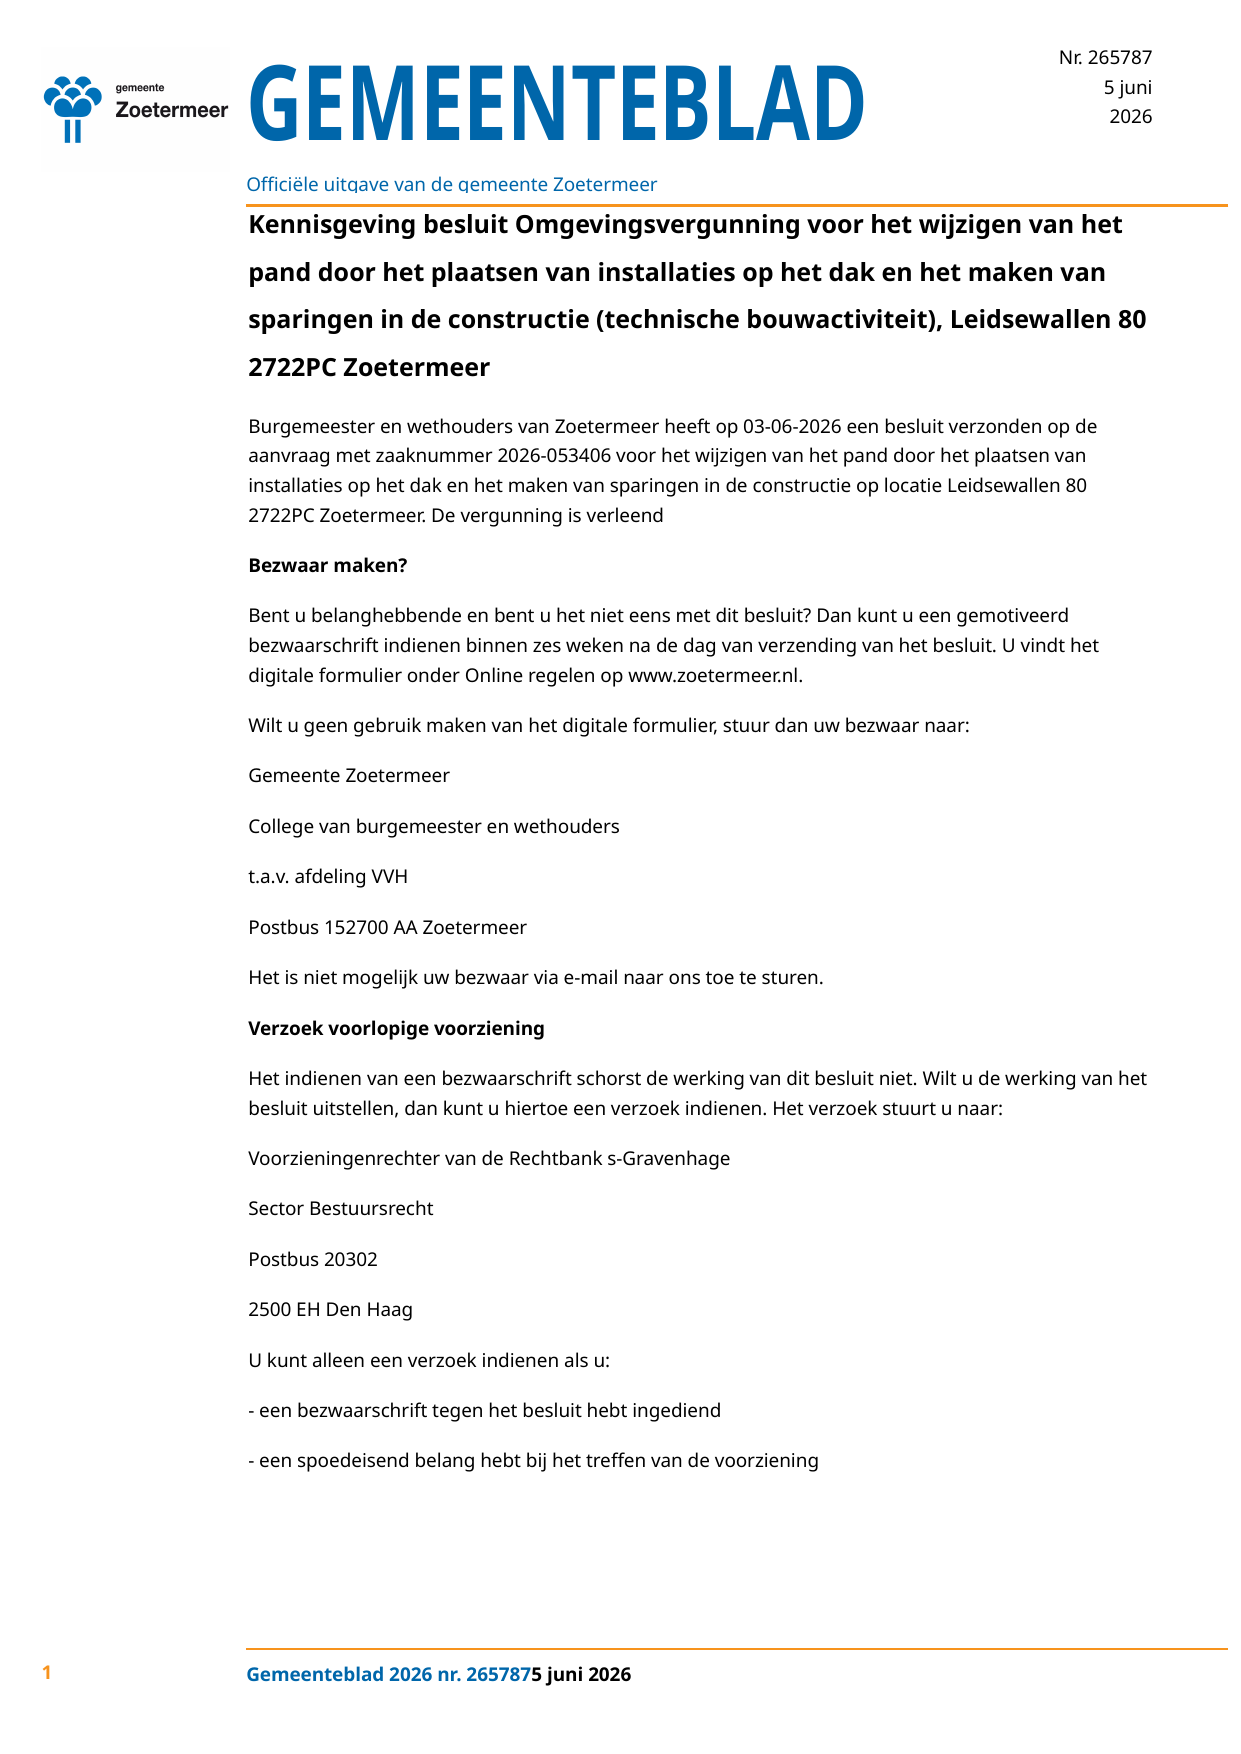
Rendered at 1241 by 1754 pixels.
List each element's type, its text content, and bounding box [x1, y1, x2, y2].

text Het is niet mogelijk uw bezwaar via e-mail naar ons toe te sturen. [248, 964, 1152, 990]
text Voorzieningenrechter van de Rechtbank s-Gravenhage [248, 1145, 1152, 1171]
text - een bezwaarschrift tegen het besluit hebt ingediend [248, 1397, 1152, 1423]
text Bezwaar maken? [248, 552, 1152, 578]
text Sector Bestuursrecht [248, 1196, 1152, 1221]
text Wilt u geen gebruik maken van het digitale formulier, stuur dan uw bezwaar naar: [248, 712, 1152, 738]
text - een spoedeisend belang hebt bij het treffen van de voorziening [248, 1448, 1152, 1473]
text Gemeente Zoetermeer [248, 763, 1152, 788]
text t.a.v. afdeling VVH [248, 863, 1152, 889]
text U kunt alleen een verzoek indienen als u: [248, 1347, 1152, 1373]
text Kennisgeving besluit Omgevingsvergunning voor het wijzigen van het pand door het plaatsen van installaties op het dak en het maken van sparingen in de constructie (technische bouwactiviteit), Leidsewallen 80 2722PC Zoetermeer [248, 207, 1152, 384]
text Burgemeester en wethouders van Zoetermeer heeft op 03-06-2026 een besluit verzonden op de aanvraag met zaaknummer 2026-053406 voor het wijzigen van het pand door het plaatsen van installaties op het dak en het maken van sparingen in de constructie op locatie Leidsewallen 80 2722PC Zoetermeer. De vergunning is verleend [248, 413, 1152, 528]
text Postbus 20302 [248, 1246, 1152, 1272]
text College van burgemeester en wethouders [248, 813, 1152, 839]
text 2500 EH Den Haag [248, 1296, 1152, 1322]
text Het indienen van een bezwaarschrift schorst de werking van dit besluit niet. Wilt u de werking van het besluit uitstellen, dan kunt u hiertoe een verzoek indienen. Het verzoek stuurt u naar: [248, 1065, 1152, 1121]
picture [41, 47, 231, 172]
text Postbus 152700 AA Zoetermeer [248, 914, 1152, 940]
text Verzoek voorlopige voorziening [248, 1015, 1152, 1041]
text Bent u belanghebbende en bent u het niet eens met dit besluit? Dan kunt u een gemotiveerd bezwaarschrift indienen binnen zes weken na de dag van verzending van het besluit. U vindt het digitale formulier onder Online regelen op www.zoetermeer.nl. [248, 603, 1152, 688]
